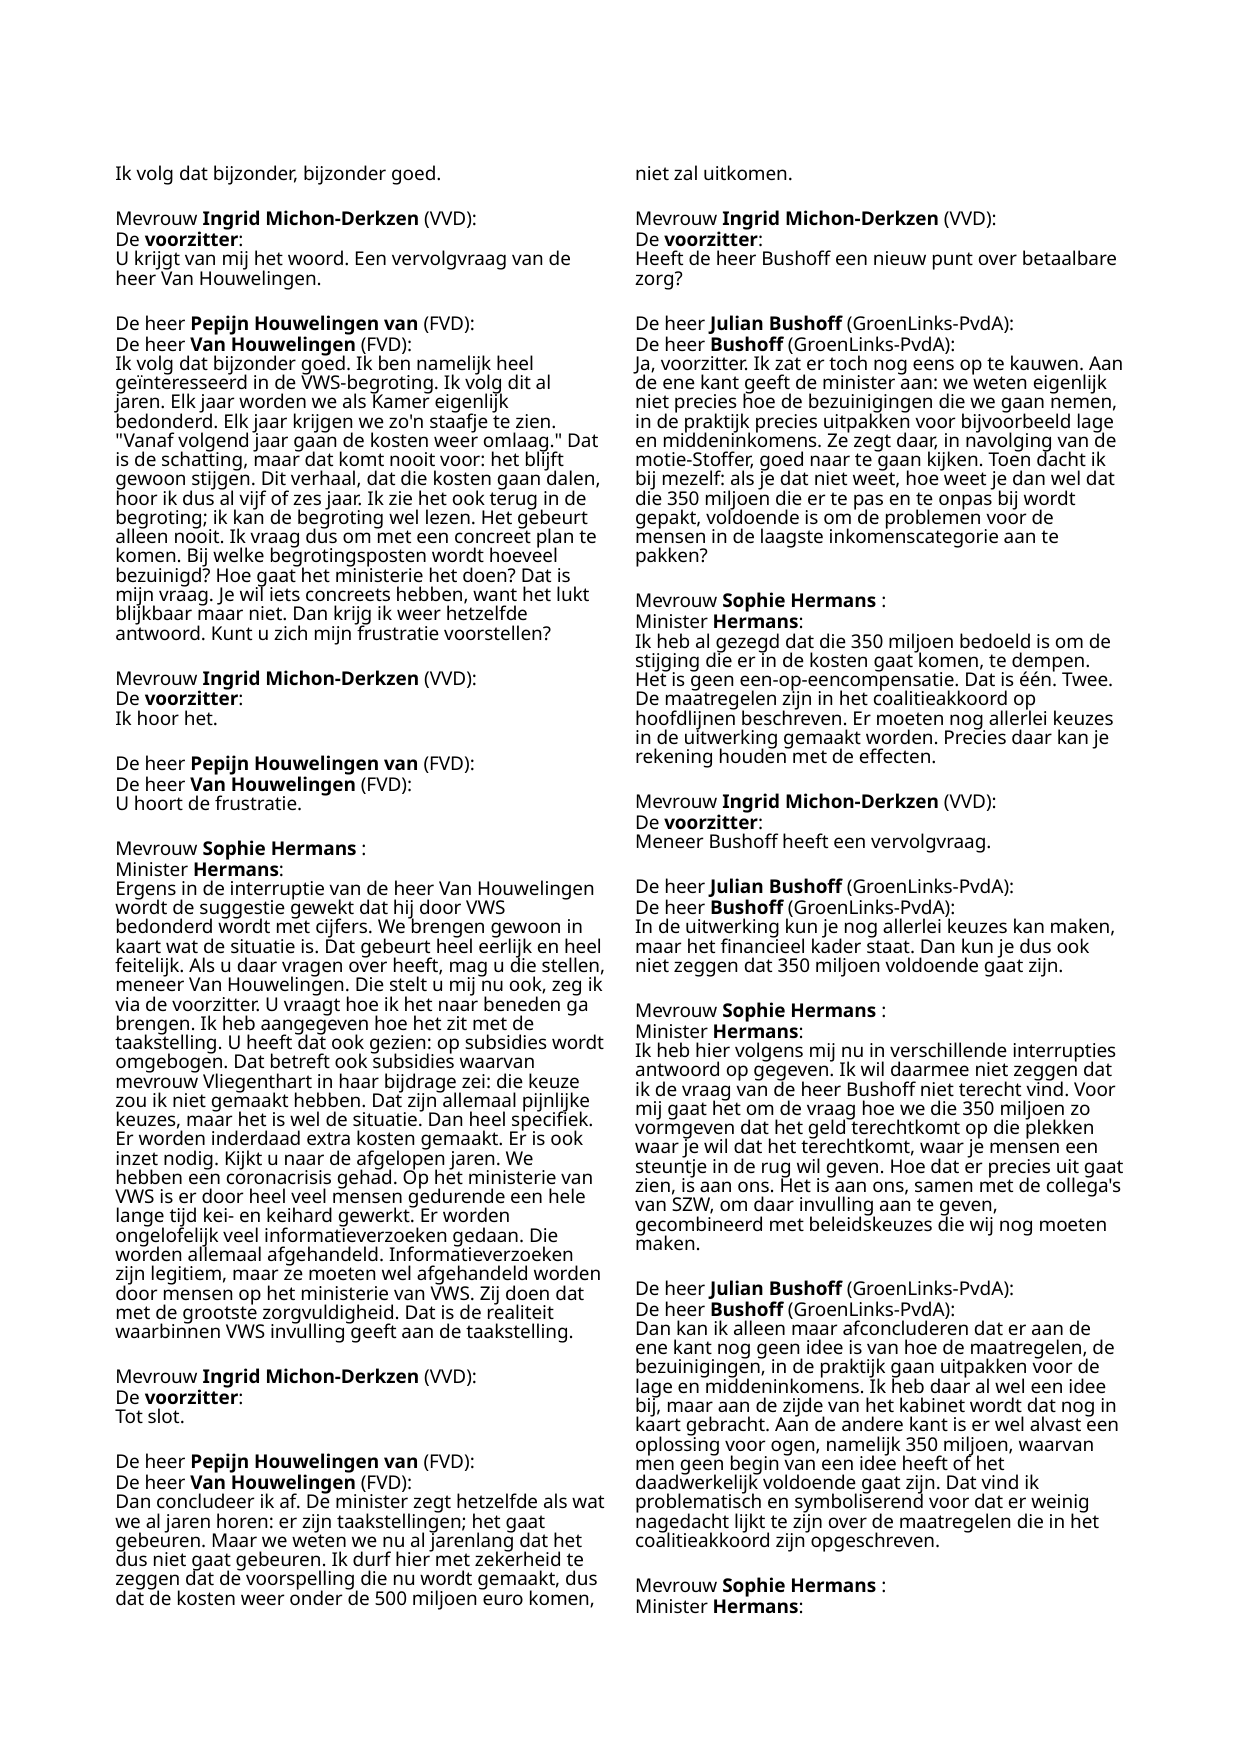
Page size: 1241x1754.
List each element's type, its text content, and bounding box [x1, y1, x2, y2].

text Ik volg dat bijzonder goed. Ik ben namelijk heel geïnteresseerd in de VWS-begroting. Ik volg dit al jaren. Elk jaar worden we als Kamer eigenlijk bedonderd. Elk jaar krijgen we zo'n staafje te zien. "Vanaf volgend jaar gaan de kosten weer omlaag." Dat is de schatting, maar dat komt nooit voor: het blijft gewoon stijgen. Dit verhaal, dat die kosten gaan dalen, hoor ik dus al vijf of zes jaar. Ik zie het ook terug in de begroting; ik kan de begroting wel lezen. Het gebeurt alleen nooit. Ik vraag dus om met een concreet plan te komen. Bij welke begrotingsposten wordt hoeveel bezuinigd? Hoe gaat het ministerie het doen? Dat is mijn vraag. Je wil iets concreets hebben, want het lukt blijkbaar maar niet. Dan krijg ik weer hetzelfde antwoord. Kunt u zich mijn frustratie voorstellen? [115, 355, 605, 644]
text Mevrouw Sophie Hermans : [635, 997, 1125, 1023]
text De voorzitter: [115, 690, 605, 710]
text De heer Bushoff (GroenLinks-PvdA): [635, 899, 1125, 918]
text Ergens in de interruptie van de heer Van Houwelingen wordt de suggestie gewekt dat hij door VWS bedonderd wordt met cijfers. We brengen gewoon in kaart wat de situatie is. Dat gebeurt heel eerlijk en heel feitelijk. Als u daar vragen over heeft, mag u die stellen, meneer Van Houwelingen. Die stelt u mij nu ook, zeg ik via de voorzitter. U vraagt hoe ik het naar beneden ga brengen. Ik heb aangegeven hoe het zit met de taakstelling. U heeft dat ook gezien: op subsidies wordt omgebogen. Dat betreft ook subsidies waarvan mevrouw Vliegenthart in haar bijdrage zei: die keuze zou ik niet gemaakt hebben. Dat zijn allemaal pijnlijke keuzes, maar het is wel de situatie. Dan heel specifiek. Er worden inderdaad extra kosten gemaakt. Er is ook inzet nodig. Kijkt u naar de afgelopen jaren. We hebben een coronacrisis gehad. Op het ministerie van VWS is er door heel veel mensen gedurende een hele lange tijd kei- en keihard gewerkt. Er worden ongelofelijk veel informatieverzoeken gedaan. Die worden allemaal afgehandeld. Informatieverzoeken zijn legitiem, maar ze moeten wel afgehandeld worden door mensen op het ministerie van VWS. Zij doen dat met de grootste zorgvuldigheid. Dat is de realiteit waarbinnen VWS invulling geeft aan de taakstelling. [115, 880, 605, 1342]
text De heer Bushoff (GroenLinks-PvdA): [635, 336, 1125, 355]
text Minister Hermans: [635, 613, 1125, 633]
text Mevrouw Sophie Hermans : [635, 1572, 1125, 1598]
text De heer Van Houwelingen (FVD): [115, 1474, 605, 1493]
text niet zal uitkomen. [635, 165, 1125, 184]
text De heer Pepijn Houwelingen van (FVD): [115, 310, 605, 336]
text De heer Julian Bushoff (GroenLinks-PvdA): [635, 873, 1125, 899]
text U hoort de frustratie. [115, 795, 605, 814]
text De heer Julian Bushoff (GroenLinks-PvdA): [635, 1275, 1125, 1301]
text De heer Van Houwelingen (FVD): [115, 776, 605, 795]
text Mevrouw Ingrid Michon-Derkzen (VVD): [635, 205, 1125, 231]
text Ik volg dat bijzonder, bijzonder goed. [115, 165, 605, 184]
text Dan kan ik alleen maar afconcluderen dat er aan de ene kant nog geen idee is van hoe de maatregelen, de bezuinigingen, in de praktijk gaan uitpakken voor de lage en middeninkomens. Ik heb daar al wel een idee bij, maar aan de zijde van het kabinet wordt dat nog in kaart gebracht. Aan de andere kant is er wel alvast een oplossing voor ogen, namelijk 350 miljoen, waarvan men geen begin van een idee heeft of het daadwerkelijk voldoende gaat zijn. Dat vind ik problematisch en symboliserend voor dat er weinig nagedacht lijkt te zijn over de maatregelen die in het coalitieakkoord zijn opgeschreven. [635, 1320, 1125, 1551]
text Ik heb al gezegd dat die 350 miljoen bedoeld is om de stijging die er in de kosten gaat komen, te dempen. Het is geen een-op-eencompensatie. Dat is één. Twee. De maatregelen zijn in het coalitieakkoord op hoofdlijnen beschreven. Er moeten nog allerlei keuzes in de uitwerking gemaakt worden. Precies daar kan je rekening houden met de effecten. [635, 633, 1125, 767]
text Minister Hermans: [635, 1598, 1125, 1617]
text Ik hoor het. [115, 710, 605, 729]
text De voorzitter: [115, 1389, 605, 1408]
text Dan concludeer ik af. De minister zegt hetzelfde als wat we al jaren horen: er zijn taakstellingen; het gaat gebeuren. Maar we weten we nu al jarenlang dat het dus niet gaat gebeuren. Ik durf hier met zekerheid te zeggen dat de voorspelling die nu wordt gemaakt, dus dat de kosten weer onder de 500 miljoen euro komen, [115, 1493, 605, 1609]
text Mevrouw Ingrid Michon-Derkzen (VVD): [635, 788, 1125, 814]
text De heer Bushoff (GroenLinks-PvdA): [635, 1301, 1125, 1320]
text In de uitwerking kun je nog allerlei keuzes kan maken, maar het financieel kader staat. Dan kun je dus ook niet zeggen dat 350 miljoen voldoende gaat zijn. [635, 918, 1125, 976]
text Minister Hermans: [115, 861, 605, 880]
text Ik heb hier volgens mij nu in verschillende interrupties antwoord op gegeven. Ik wil daarmee niet zeggen dat ik de vraag van de heer Bushoff niet terecht vind. Voor mij gaat het om de vraag hoe we die 350 miljoen zo vormgeven dat het geld terechtkomt op die plekken waar je wil dat het terechtkomt, waar je mensen een steuntje in de rug wil geven. Hoe dat er precies uit gaat zien, is aan ons. Het is aan ons, samen met de collega's van SZW, om daar invulling aan te geven, gecombineerd met beleidskeuzes die wij nog moeten maken. [635, 1042, 1125, 1254]
text De voorzitter: [115, 231, 605, 250]
text De voorzitter: [635, 814, 1125, 833]
text U krijgt van mij het woord. Een vervolgvraag van de heer Van Houwelingen. [115, 250, 605, 289]
text De heer Van Houwelingen (FVD): [115, 336, 605, 355]
text Tot slot. [115, 1408, 605, 1427]
text De voorzitter: [635, 231, 1125, 250]
text Mevrouw Sophie Hermans : [115, 835, 605, 861]
text De heer Julian Bushoff (GroenLinks-PvdA): [635, 310, 1125, 336]
text Mevrouw Ingrid Michon-Derkzen (VVD): [115, 665, 605, 690]
text De heer Pepijn Houwelingen van (FVD): [115, 1448, 605, 1474]
text Heeft de heer Bushoff een nieuw punt over betaalbare zorg? [635, 250, 1125, 289]
text Mevrouw Ingrid Michon-Derkzen (VVD): [115, 1363, 605, 1389]
text Meneer Bushoff heeft een vervolgvraag. [635, 833, 1125, 853]
text Minister Hermans: [635, 1023, 1125, 1042]
text Mevrouw Ingrid Michon-Derkzen (VVD): [115, 205, 605, 231]
text De heer Pepijn Houwelingen van (FVD): [115, 750, 605, 776]
text Mevrouw Sophie Hermans : [635, 588, 1125, 613]
text Ja, voorzitter. Ik zat er toch nog eens op te kauwen. Aan de ene kant geeft de minister aan: we weten eigenlijk niet precies hoe de bezuinigingen die we gaan nemen, in de praktijk precies uitpakken voor bijvoorbeeld lage en middeninkomens. Ze zegt daar, in navolging van de motie-Stoffer, goed naar te gaan kijken. Toen dacht ik bij mezelf: als je dat niet weet, hoe weet je dan wel dat die 350 miljoen die er te pas en te onpas bij wordt gepakt, voldoende is om de problemen voor de mensen in de laagste inkomenscategorie aan te pakken? [635, 355, 1125, 567]
